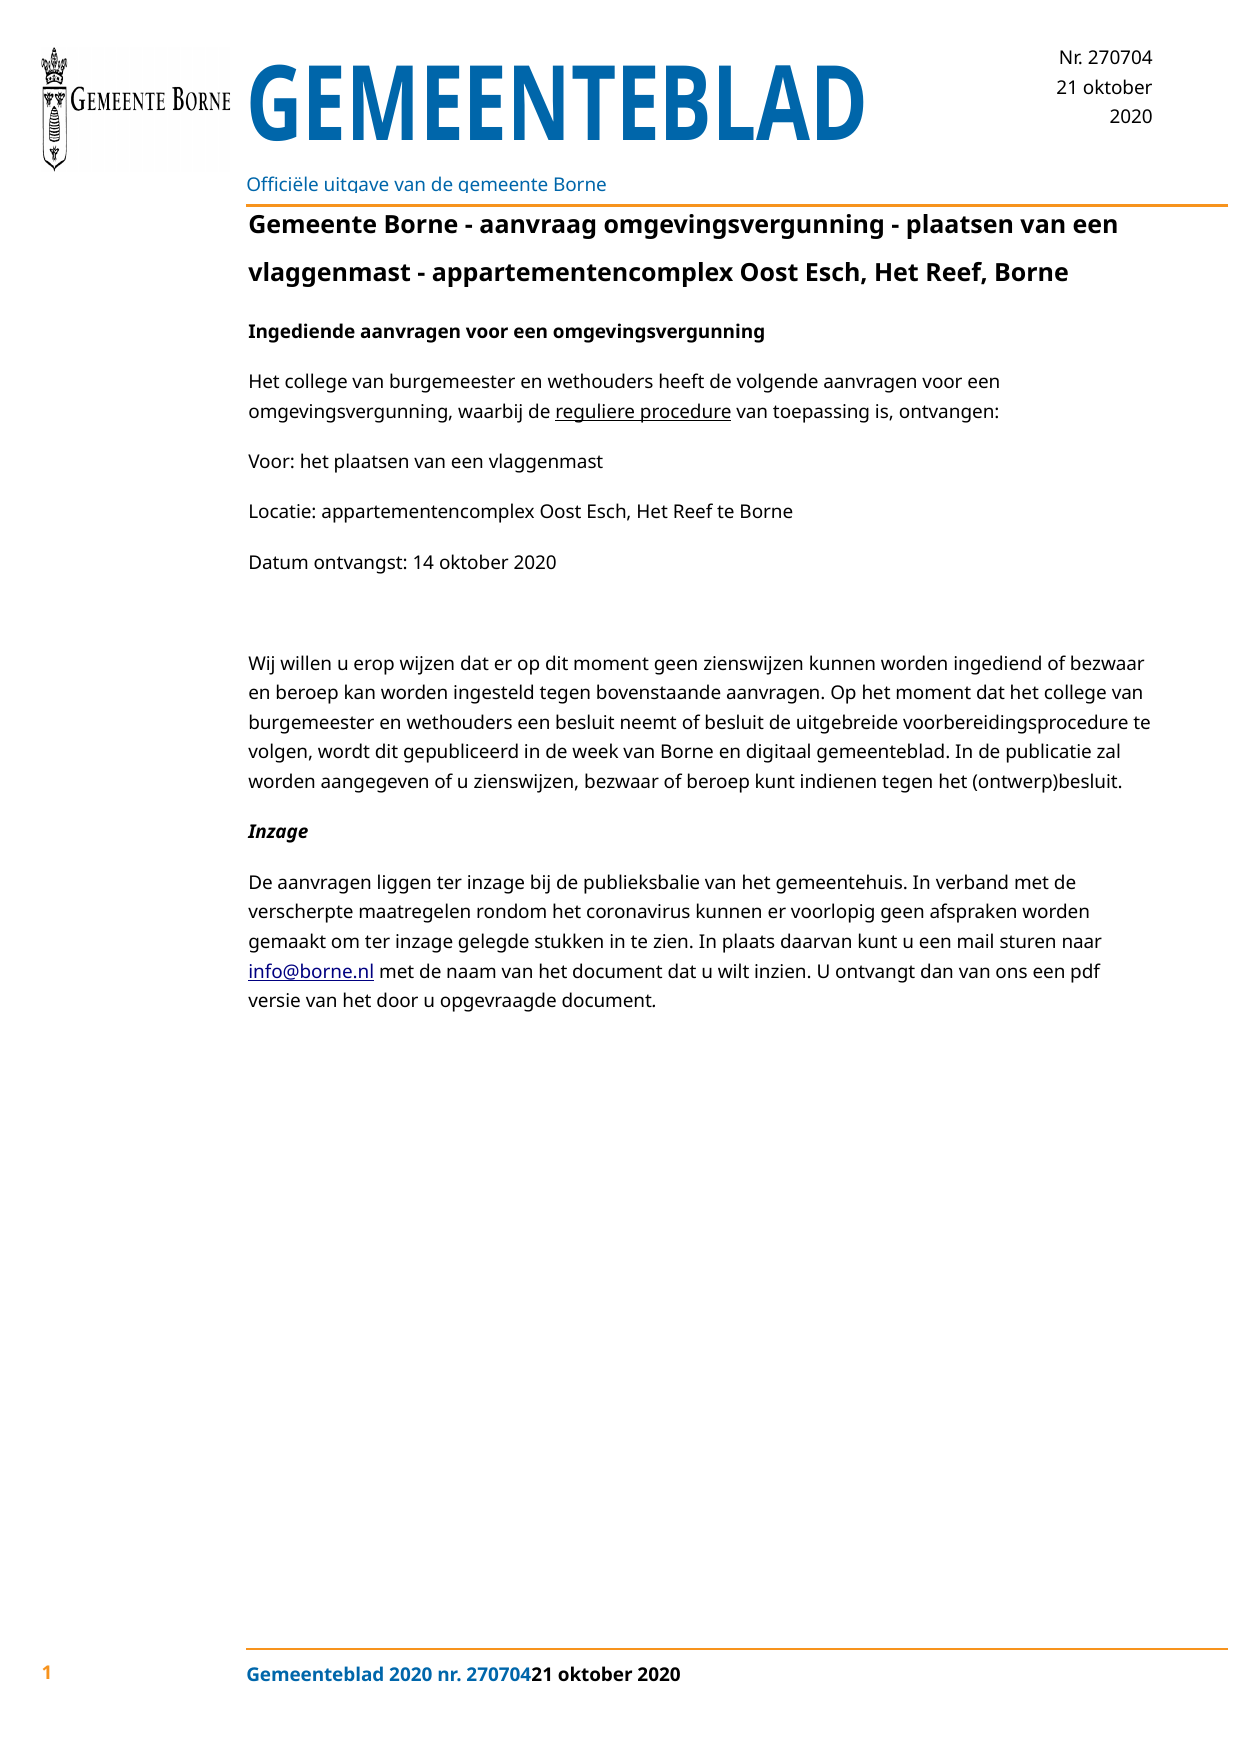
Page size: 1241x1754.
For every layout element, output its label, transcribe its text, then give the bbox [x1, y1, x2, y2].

text Inzage [248, 819, 1152, 844]
picture [41, 47, 231, 172]
text Ingediende aanvragen voor een omgevingsvergunning [248, 318, 1152, 344]
text Locatie: appartementencomplex Oost Esch, Het Reef te Borne [248, 499, 1152, 524]
text Het college van burgemeester en wethouders heeft de volgende aanvragen voor een omgevingsvergunning, waarbij de reguliere procedure van toepassing is, ontvangen: [248, 368, 1152, 424]
text Wij willen u erop wijzen dat er op dit moment geen zienswijzen kunnen worden ingediend of bezwaar en beroep kan worden ingesteld tegen bovenstaande aanvragen. Op het moment dat het college van burgemeester en wethouders een besluit neemt of besluit de uitgebreide voorbereidingsprocedure te volgen, wordt dit gepubliceerd in de week van Borne en digitaal gemeenteblad. In de publicatie zal worden aangegeven of u zienswijzen, bezwaar of beroep kunt indienen tegen het (ontwerp)besluit. [248, 650, 1152, 794]
text Voor: het plaatsen van een vlaggenmast [248, 448, 1152, 474]
text Gemeente Borne - aanvraag omgevingsvergunning - plaatsen van een vlaggenmast - appartementencomplex Oost Esch, Het Reef, Borne [248, 207, 1152, 288]
text De aanvragen liggen ter inzage bij de publieksbalie van het gemeentehuis. In verband met de verscherpte maatregelen rondom het coronavirus kunnen er voorlopig geen afspraken worden gemaakt om ter inzage gelegde stukken in te zien. In plaats daarvan kunt u een mail sturen naar info@borne.nl met de naam van het document dat u wilt inzien. U ontvangt dan van ons een pdf versie van het door u opgevraagde document. [248, 869, 1152, 1013]
text Datum ontvangst: 14 oktober 2020 [248, 549, 1152, 575]
